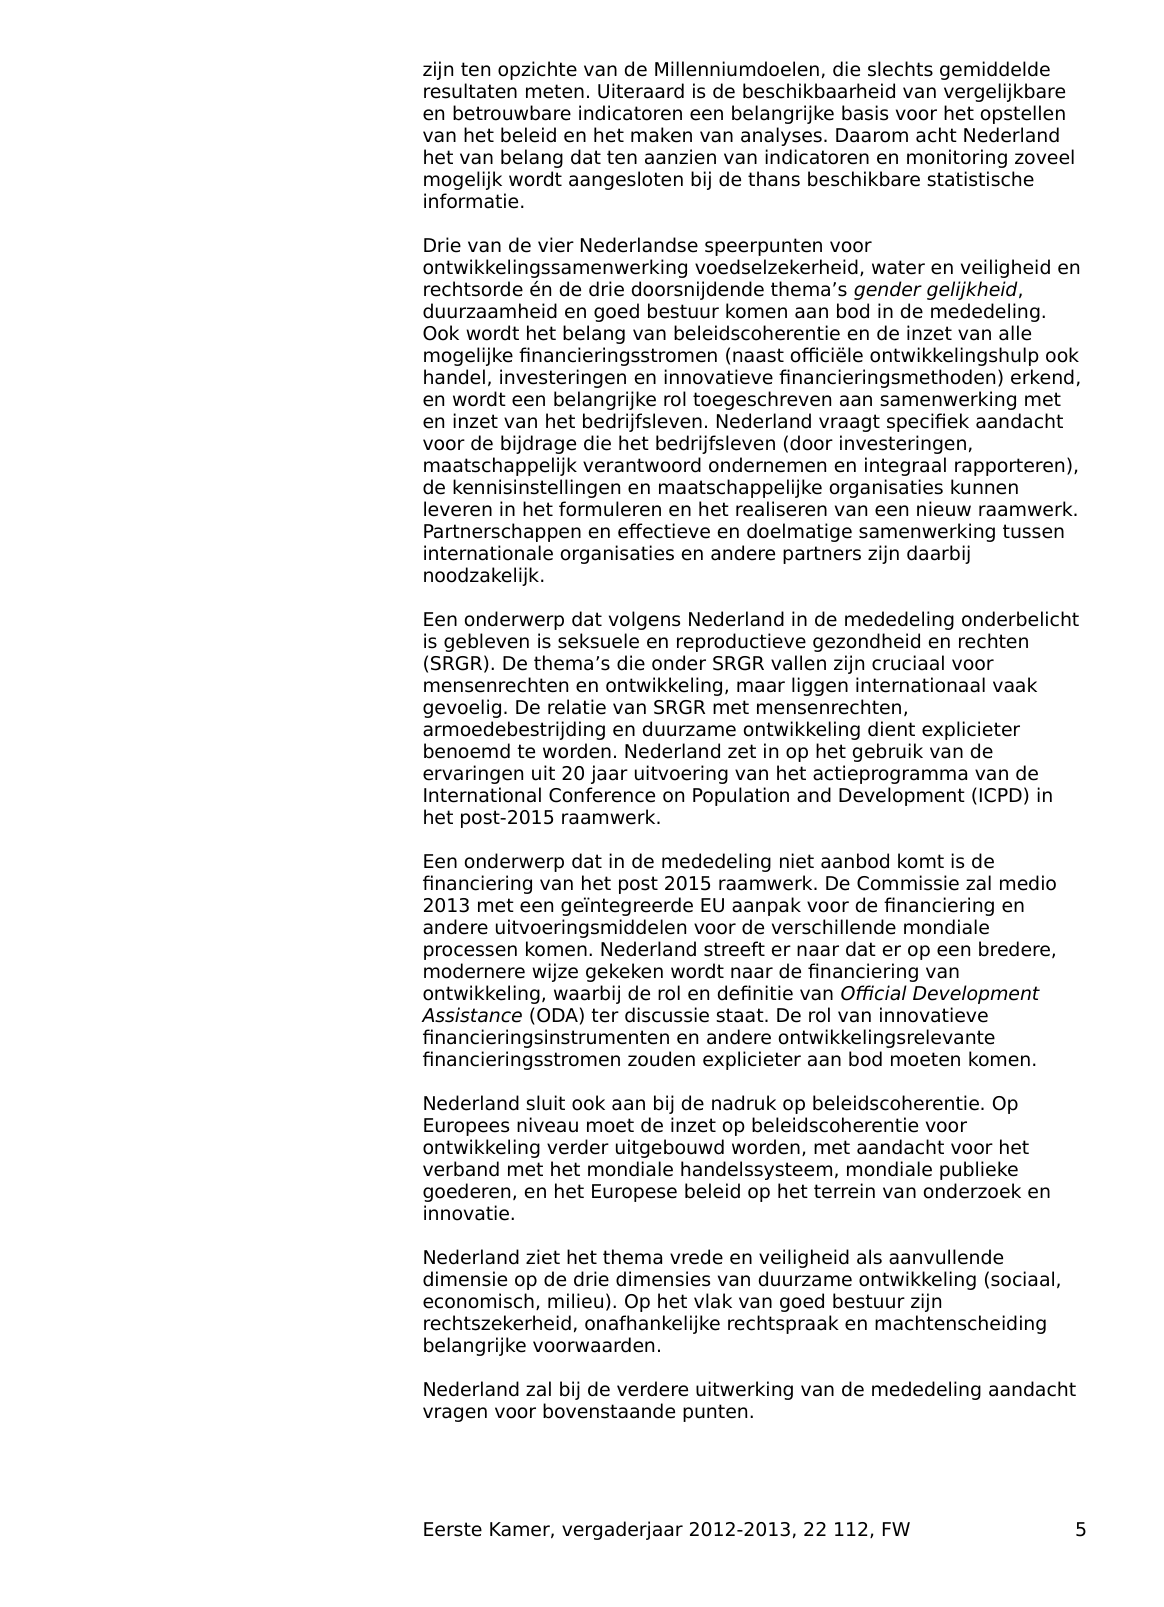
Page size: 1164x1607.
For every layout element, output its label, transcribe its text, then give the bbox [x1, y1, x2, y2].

text Nederland zal bij de verdere uitwerking van de mededeling aandacht vragen voor bovenstaande punten. [422, 1379, 1087, 1423]
text Nederland sluit ook aan bij de nadruk op beleidscoherentie. Op Europees niveau moet de inzet op beleidscoherentie voor ontwikkeling verder uitgebouwd worden, met aandacht voor het verband met het mondiale handelssysteem, mondiale publieke goederen, en het Europese beleid op het terrein van onderzoek en innovatie. [422, 1093, 1087, 1225]
text Een onderwerp dat volgens Nederland in de mededeling onderbelicht is gebleven is seksuele en reproductieve gezondheid en rechten (SRGR). De thema’s die onder SRGR vallen zijn cruciaal voor mensenrechten en ontwikkeling, maar liggen internationaal vaak gevoelig. De relatie van SRGR met mensenrechten, armoedebestrijding en duurzame ontwikkeling dient explicieter benoemd te worden. Nederland zet in op het gebruik van de ervaringen uit 20 jaar uitvoering van het actieprogramma van de International Conference on Population and Development (ICPD) in het post-2015 raamwerk. [422, 609, 1087, 829]
text zijn ten opzichte van de Millenniumdoelen, die slechts gemiddelde resultaten meten. Uiteraard is de beschikbaarheid van vergelijkbare en betrouwbare indicatoren een belangrijke basis voor het opstellen van het beleid en het maken van analyses. Daarom acht Nederland het van belang dat ten aanzien van indicatoren en monitoring zoveel mogelijk wordt aangesloten bij de thans beschikbare statistische informatie. [422, 59, 1087, 213]
text Drie van de vier Nederlandse speerpunten voor ontwikkelingssamenwerking voedselzekerheid, water en veiligheid en rechtsorde én de drie doorsnijdende thema’s gender gelijkheid, duurzaamheid en goed bestuur komen aan bod in de mededeling. Ook wordt het belang van beleidscoherentie en de inzet van alle mogelijke financieringsstromen (naast officiële ontwikkelingshulp ook handel, investeringen en innovatieve financieringsmethoden) erkend, en wordt een belangrijke rol toegeschreven aan samenwerking met en inzet van het bedrijfsleven. Nederland vraagt specifiek aandacht voor de bijdrage die het bedrijfsleven (door investeringen, maatschappelijk verantwoord ondernemen en integraal rapporteren), de kennisinstellingen en maatschappelijke organisaties kunnen leveren in het formuleren en het realiseren van een nieuw raamwerk. Partnerschappen en effectieve en doelmatige samenwerking tussen internationale organisaties en andere partners zijn daarbij noodzakelijk. [422, 235, 1087, 587]
text Nederland ziet het thema vrede en veiligheid als aanvullende dimensie op de drie dimensies van duurzame ontwikkeling (sociaal, economisch, milieu). Op het vlak van goed bestuur zijn rechtszekerheid, onafhankelijke rechtspraak en machtenscheiding belangrijke voorwaarden. [422, 1247, 1087, 1357]
text Een onderwerp dat in de mededeling niet aanbod komt is de financiering van het post 2015 raamwerk. De Commissie zal medio 2013 met een geïntegreerde EU aanpak voor de financiering en andere uitvoeringsmiddelen voor de verschillende mondiale processen komen. Nederland streeft er naar dat er op een bredere, modernere wijze gekeken wordt naar de financiering van ontwikkeling, waarbij de rol en definitie van Official Development Assistance (ODA) ter discussie staat. De rol van innovatieve financieringsinstrumenten en andere ontwikkelingsrelevante financieringsstromen zouden explicieter aan bod moeten komen. [422, 851, 1087, 1071]
